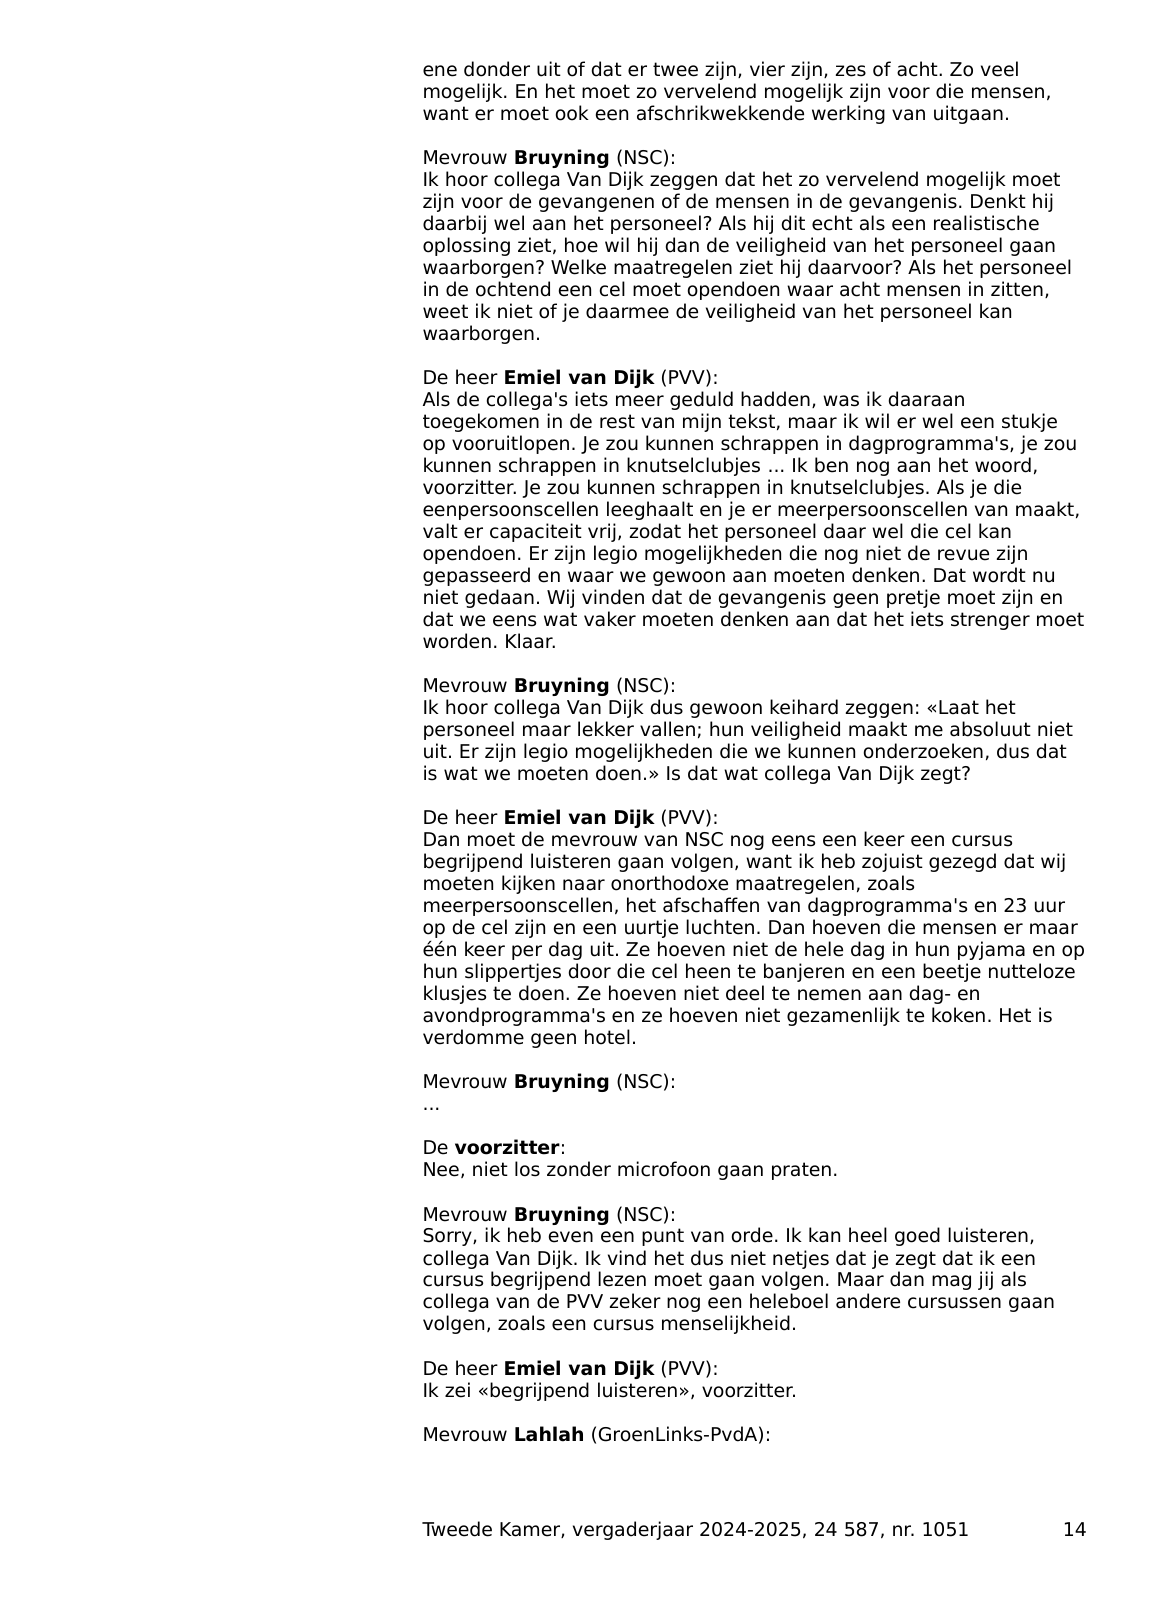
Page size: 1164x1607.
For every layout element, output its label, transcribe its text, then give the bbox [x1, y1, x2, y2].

text Mevrouw Bruyning (NSC): [422, 1203, 1087, 1225]
text Ik zei «begrijpend luisteren», voorzitter. [422, 1379, 1087, 1401]
text De heer Emiel van Dijk (PVV): [422, 1357, 1087, 1379]
text De heer Emiel van Dijk (PVV): [422, 807, 1087, 829]
text ... [422, 1093, 1087, 1115]
text Mevrouw Lahlah (GroenLinks-PvdA): [422, 1424, 1087, 1446]
text Nee, niet los zonder microfoon gaan praten. [422, 1159, 1087, 1181]
text Mevrouw Bruyning (NSC): [422, 147, 1087, 169]
text Ik hoor collega Van Dijk dus gewoon keihard zeggen: «Laat het personeel maar lekker vallen; hun veiligheid maakt me absoluut niet uit. Er zijn legio mogelijkheden die we kunnen onderzoeken, dus dat is wat we moeten doen.» Is dat wat collega Van Dijk zegt? [422, 697, 1087, 785]
text De heer Emiel van Dijk (PVV): [422, 367, 1087, 389]
text Dan moet de mevrouw van NSC nog eens een keer een cursus begrijpend luisteren gaan volgen, want ik heb zojuist gezegd dat wij moeten kijken naar onorthodoxe maatregelen, zoals meerpersoonscellen, het afschaffen van dagprogramma's en 23 uur op de cel zijn en een uurtje luchten. Dan hoeven die mensen er maar één keer per dag uit. Ze hoeven niet de hele dag in hun pyjama en op hun slippertjes door die cel heen te banjeren en een beetje nutteloze klusjes te doen. Ze hoeven niet deel te nemen aan dag- en avondprogramma's en ze hoeven niet gezamenlijk te koken. Het is verdomme geen hotel. [422, 829, 1087, 1049]
text ene donder uit of dat er twee zijn, vier zijn, zes of acht. Zo veel mogelijk. En het moet zo vervelend mogelijk zijn voor die mensen, want er moet ook een afschrikwekkende werking van uitgaan. [422, 59, 1087, 125]
text Sorry, ik heb even een punt van orde. Ik kan heel goed luisteren, collega Van Dijk. Ik vind het dus niet netjes dat je zegt dat ik een cursus begrijpend lezen moet gaan volgen. Maar dan mag jij als collega van de PVV zeker nog een heleboel andere cursussen gaan volgen, zoals een cursus menselijkheid. [422, 1225, 1087, 1335]
text De voorzitter: [422, 1137, 1087, 1159]
text Ik hoor collega Van Dijk zeggen dat het zo vervelend mogelijk moet zijn voor de gevangenen of de mensen in de gevangenis. Denkt hij daarbij wel aan het personeel? Als hij dit echt als een realistische oplossing ziet, hoe wil hij dan de veiligheid van het personeel gaan waarborgen? Welke maatregelen ziet hij daarvoor? Als het personeel in de ochtend een cel moet opendoen waar acht mensen in zitten, weet ik niet of je daarmee de veiligheid van het personeel kan waarborgen. [422, 169, 1087, 345]
text Mevrouw Bruyning (NSC): [422, 675, 1087, 697]
text Mevrouw Bruyning (NSC): [422, 1071, 1087, 1093]
text Als de collega's iets meer geduld hadden, was ik daaraan toegekomen in de rest van mijn tekst, maar ik wil er wel een stukje op vooruitlopen. Je zou kunnen schrappen in dagprogramma's, je zou kunnen schrappen in knutselclubjes ... Ik ben nog aan het woord, voorzitter. Je zou kunnen schrappen in knutselclubjes. Als je die eenpersoonscellen leeghaalt en je er meerpersoonscellen van maakt, valt er capaciteit vrij, zodat het personeel daar wel die cel kan opendoen. Er zijn legio mogelijkheden die nog niet de revue zijn gepasseerd en waar we gewoon aan moeten denken. Dat wordt nu niet gedaan. Wij vinden dat de gevangenis geen pretje moet zijn en dat we eens wat vaker moeten denken aan dat het iets strenger moet worden. Klaar. [422, 389, 1087, 653]
